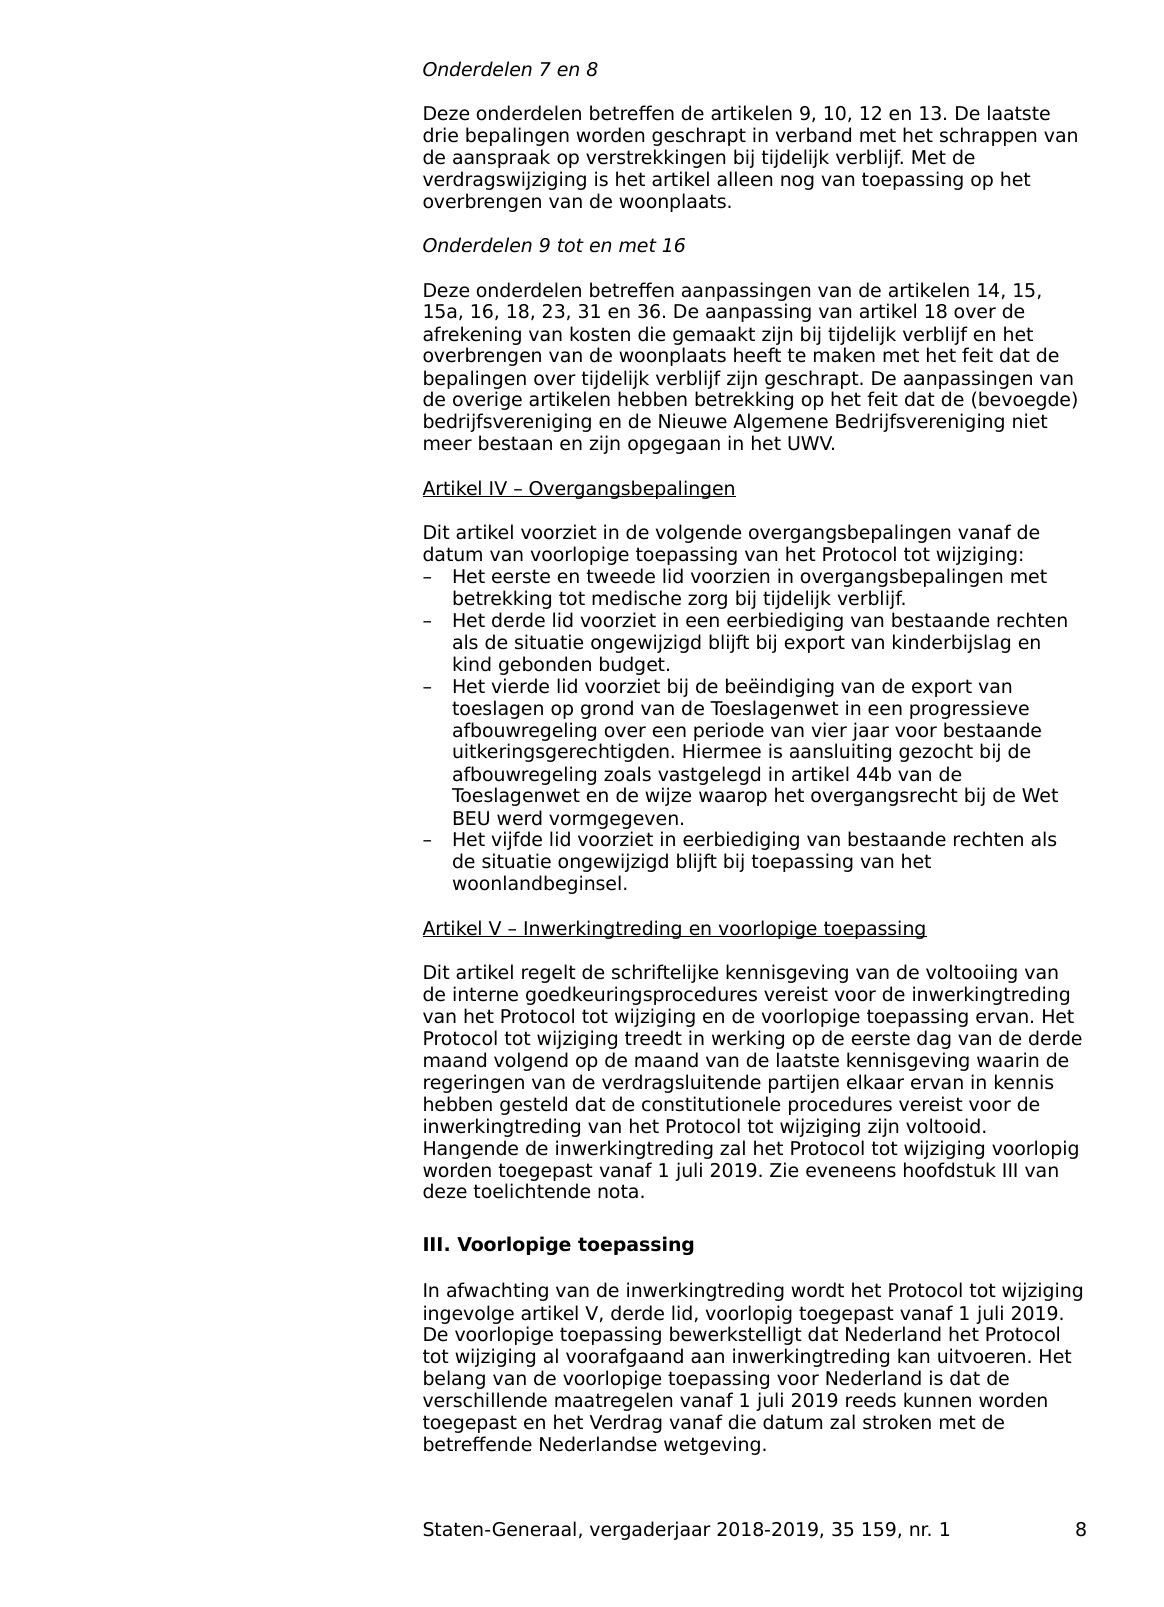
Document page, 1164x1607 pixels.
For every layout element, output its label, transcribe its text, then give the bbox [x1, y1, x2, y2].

text – Het vierde lid voorziet bij de beëindiging van de export van toeslagen op grond van de Toeslagenwet in een progressieve afbouwregeling over een periode van vier jaar voor bestaande uitkeringsgerechtigden. Hiermee is aansluiting gezocht bij de afbouwregeling zoals vastgelegd in artikel 44b van de Toeslagenwet en de wijze waarop het overgangsrecht bij de Wet BEU werd vormgegeven. [422, 676, 1087, 829]
text Deze onderdelen betreffen de artikelen 9, 10, 12 en 13. De laatste drie bepalingen worden geschrapt in verband met het schrappen van de aanspraak op verstrekkingen bij tijdelijk verblijf. Met de verdragswijziging is het artikel alleen nog van toepassing op het overbrengen van de woonplaats. [422, 103, 1087, 213]
subtitle Onderdelen 9 tot en met 16 [422, 235, 1087, 257]
subtitle III. Voorlopige toepassing [422, 1233, 1087, 1255]
subtitle Onderdelen 7 en 8 [422, 59, 1087, 81]
subtitle Artikel V – Inwerkingtreding en voorlopige toepassing [422, 917, 1087, 939]
text Deze onderdelen betreffen aanpassingen van de artikelen 14, 15, 15a, 16, 18, 23, 31 en 36. De aanpassing van artikel 18 over de afrekening van kosten die gemaakt zijn bij tijdelijk verblijf en het overbrengen van de woonplaats heeft te maken met het feit dat de bepalingen over tijdelijk verblijf zijn geschrapt. De aanpassingen van de overige artikelen hebben betrekking op het feit dat de (bevoegde) bedrijfsvereniging en de Nieuwe Algemene Bedrijfsvereniging niet meer bestaan en zijn opgegaan in het UWV. [422, 279, 1087, 455]
text In afwachting van de inwerkingtreding wordt het Protocol tot wijziging ingevolge artikel V, derde lid, voorlopig toegepast vanaf 1 juli 2019. De voorlopige toepassing bewerkstelligt dat Nederland het Protocol tot wijziging al voorafgaand aan inwerkingtreding kan uitvoeren. Het belang van de voorlopige toepassing voor Nederland is dat de verschillende maatregelen vanaf 1 juli 2019 reeds kunnen worden toegepast en het Verdrag vanaf die datum zal stroken met de betreffende Nederlandse wetgeving. [422, 1280, 1087, 1456]
text Dit artikel regelt de schriftelijke kennisgeving van de voltooiing van de interne goedkeuringsprocedures vereist voor de inwerkingtreding van het Protocol tot wijziging en de voorlopige toepassing ervan. Het Protocol tot wijziging treedt in werking op de eerste dag van de derde maand volgend op de maand van de laatste kennisgeving waarin de regeringen van de verdragsluitende partijen elkaar ervan in kennis hebben gesteld dat de constitutionele procedures vereist voor de inwerkingtreding van het Protocol tot wijziging zijn voltooid. Hangende de inwerkingtreding zal het Protocol tot wijziging voorlopig worden toegepast vanaf 1 juli 2019. Zie eveneens hoofdstuk III van deze toelichtende nota. [422, 962, 1087, 1203]
text – Het eerste en tweede lid voorzien in overgangsbepalingen met betrekking tot medische zorg bij tijdelijk verblijf. [422, 566, 1087, 609]
subtitle Artikel IV – Overgangsbepalingen [422, 477, 1087, 499]
text – Het vijfde lid voorziet in eerbiediging van bestaande rechten als de situatie ongewijzigd blijft bij toepassing van het woonlandbeginsel. [422, 829, 1087, 895]
text – Het derde lid voorziet in een eerbiediging van bestaande rechten als de situatie ongewijzigd blijft bij export van kinderbijslag en kind gebonden budget. [422, 609, 1087, 676]
text Dit artikel voorziet in de volgende overgangsbepalingen vanaf de datum van voorlopige toepassing van het Protocol tot wijziging: [422, 522, 1087, 566]
